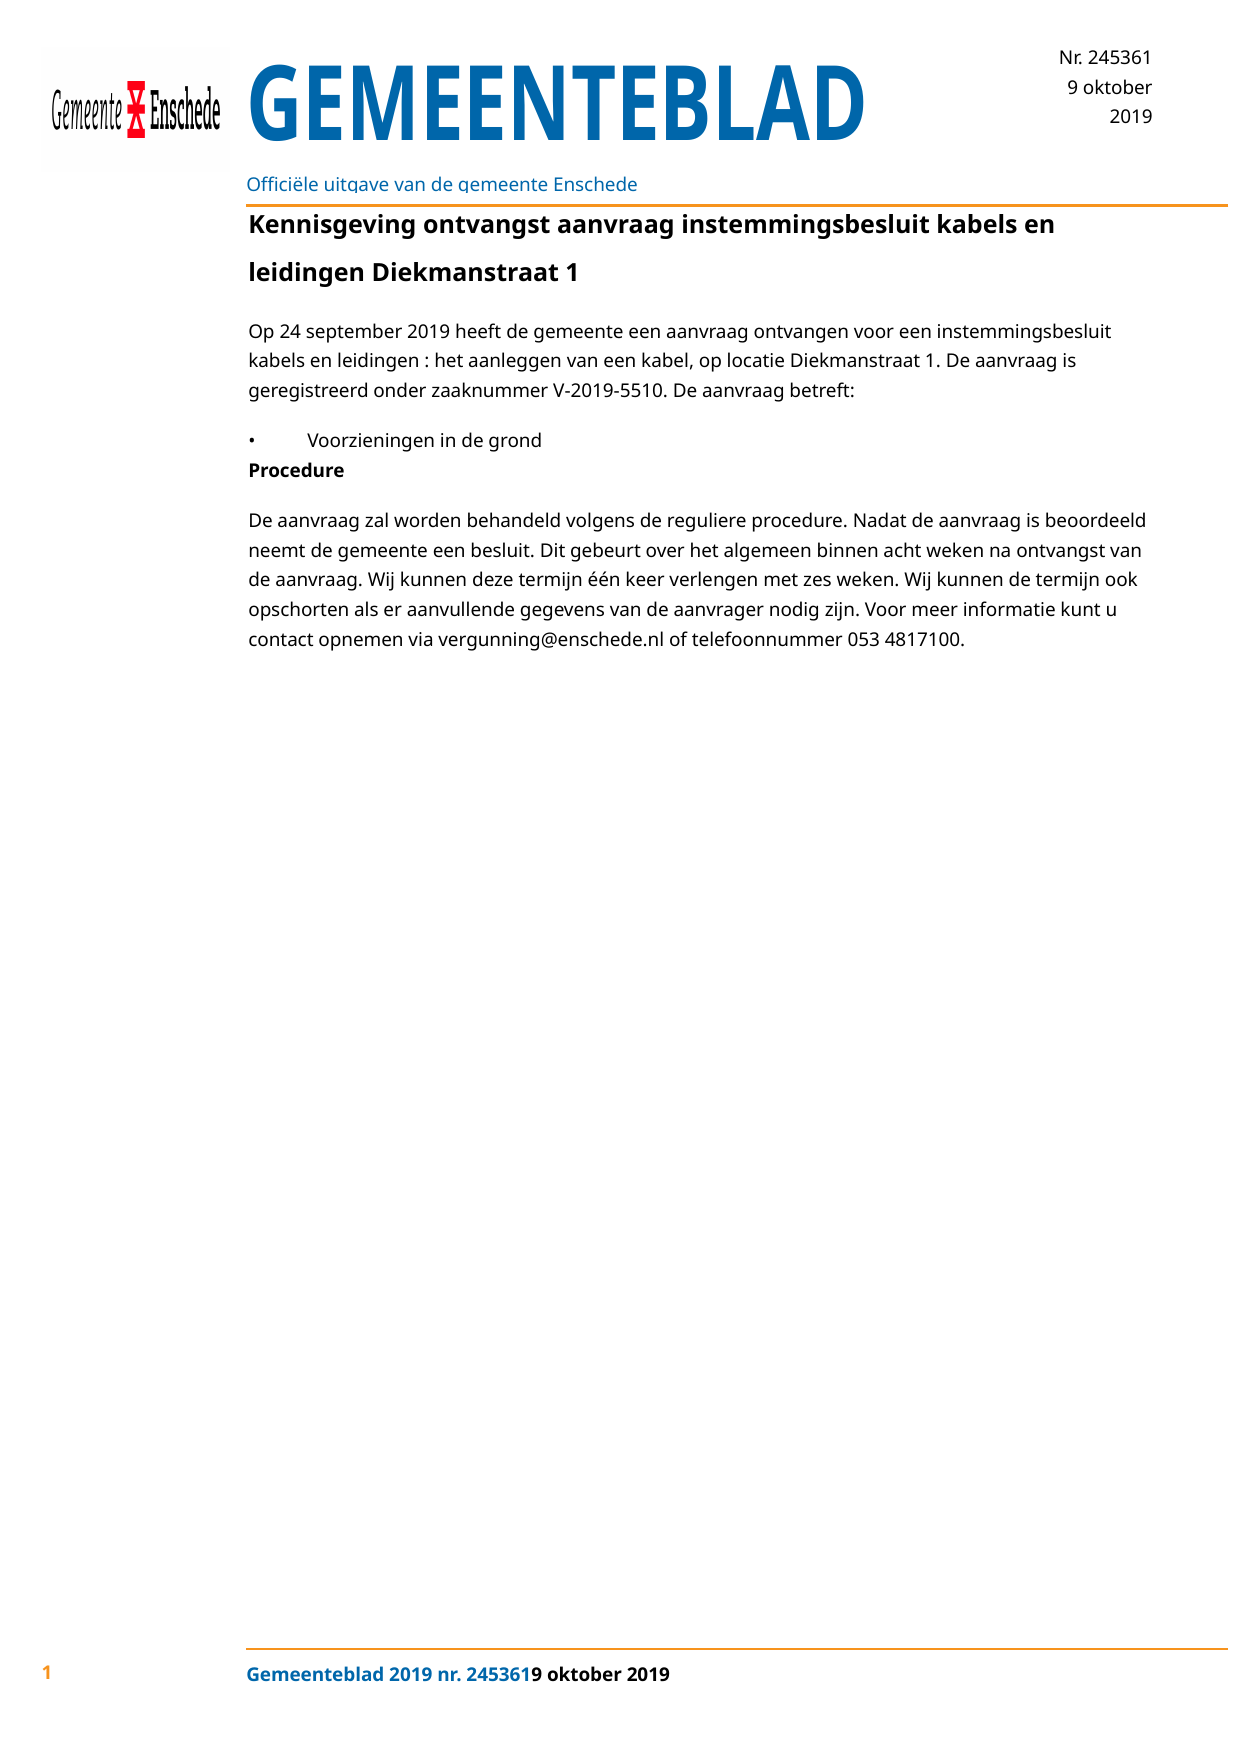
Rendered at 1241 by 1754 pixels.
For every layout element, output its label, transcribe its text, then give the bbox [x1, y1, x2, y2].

text De aanvraag zal worden behandeld volgens de reguliere procedure. Nadat de aanvraag is beoordeeld neemt de gemeente een besluit. Dit gebeurt over het algemeen binnen acht weken na ontvangst van de aanvraag. Wij kunnen deze termijn één keer verlengen met zes weken. Wij kunnen de termijn ook opschorten als er aanvullende gegevens van de aanvrager nodig zijn. Voor meer informatie kunt u contact opnemen via vergunning@enschede.nl of telefoonnummer 053 4817100. [248, 507, 1152, 652]
text Kennisgeving ontvangst aanvraag instemmingsbesluit kabels en leidingen Diekmanstraat 1 [248, 207, 1152, 288]
picture [41, 47, 231, 172]
text Procedure [248, 457, 1152, 483]
text Op 24 september 2019 heeft de gemeente een aanvraag ontvangen voor een instemmingsbesluit kabels en leidingen : het aanleggen van een kabel, op locatie Diekmanstraat 1. De aanvraag is geregistreerd onder zaaknummer V-2019-5510. De aanvraag betreft: [248, 318, 1152, 403]
list Voorzieningen in de grond [248, 427, 1152, 453]
